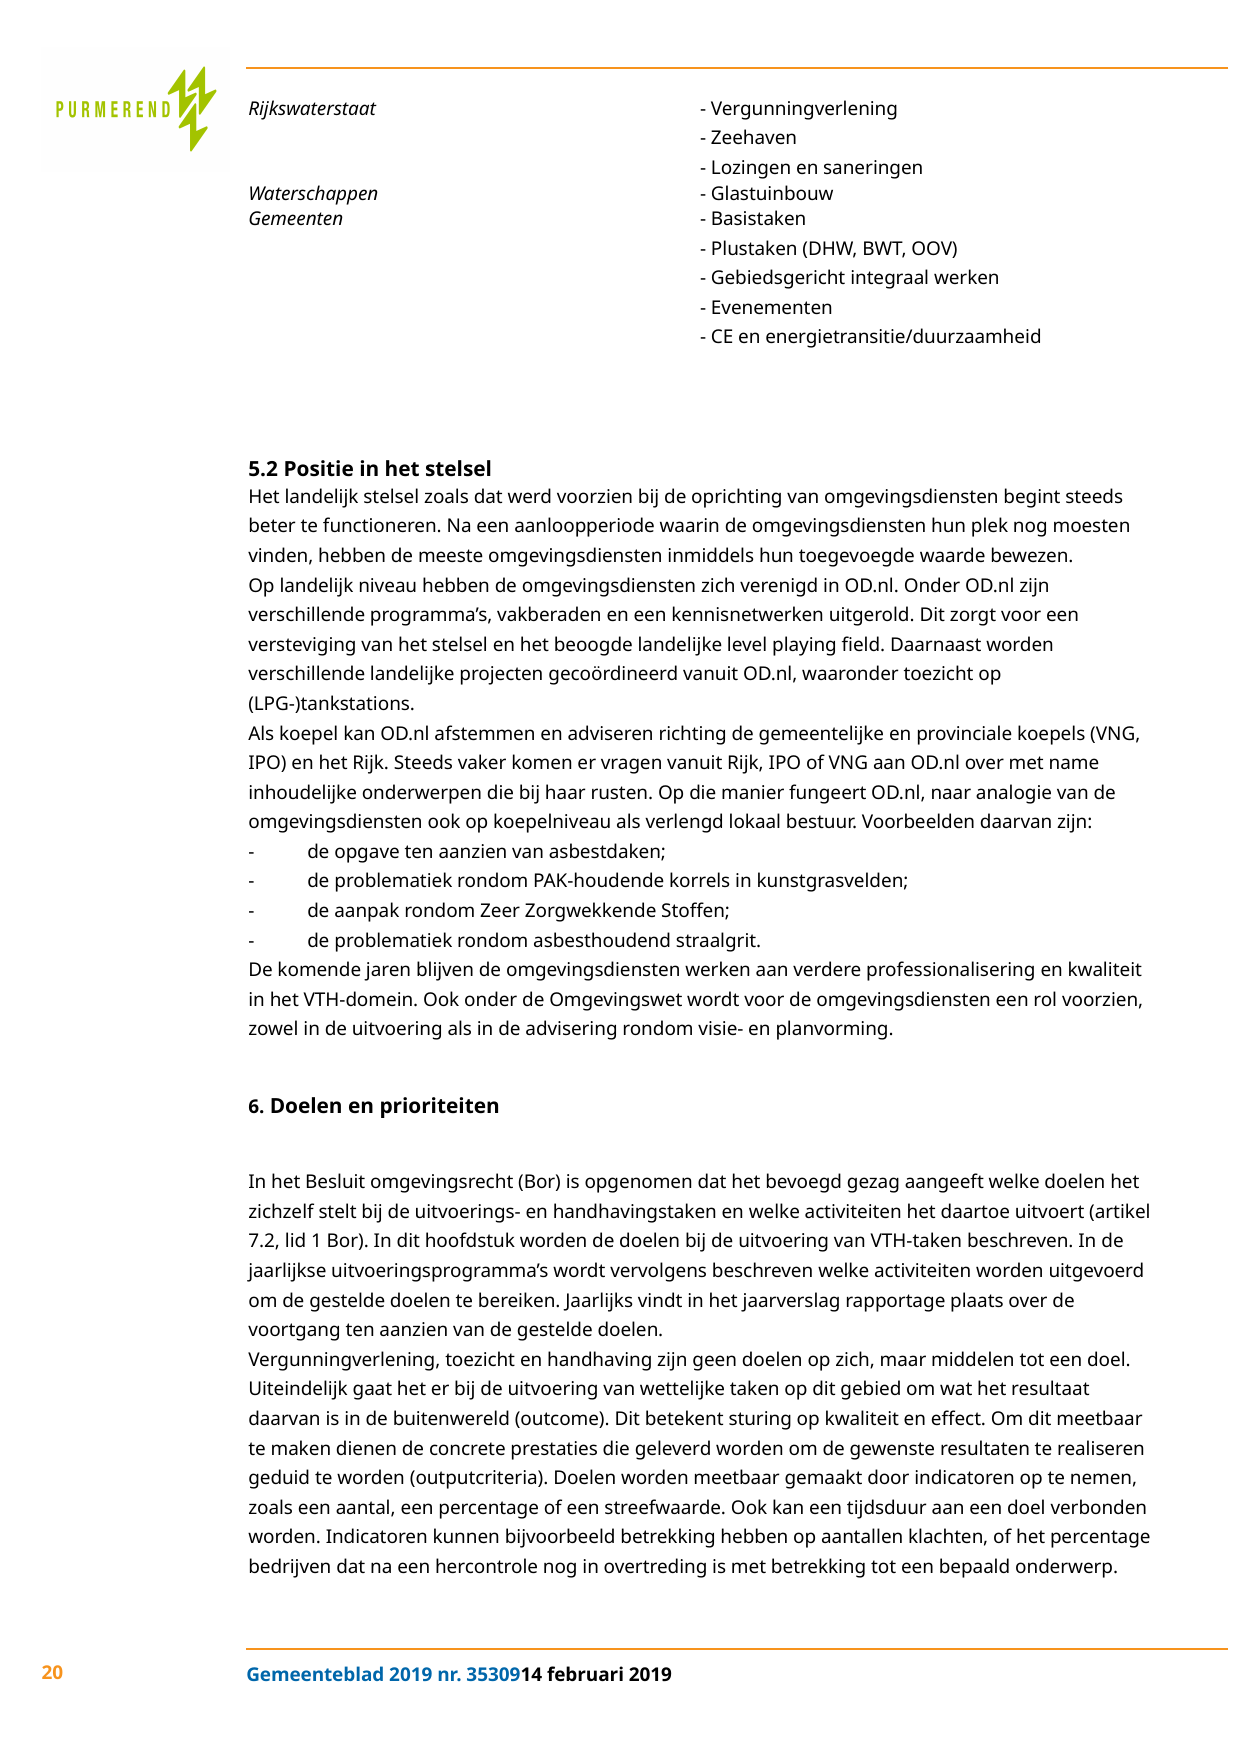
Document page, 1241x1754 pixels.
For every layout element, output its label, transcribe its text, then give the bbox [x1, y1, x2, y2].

table_cell - Basistaken - Plustaken (DHW, BWT, OOV) - Gebiedsgericht integraal werken - Evenementen - CE en energietransitie/duurzaamheid [700, 205, 1152, 349]
list de problematiek rondom PAK-houdende korrels in kunstgrasvelden; [248, 868, 1152, 893]
text Het landelijk stelsel zoals dat werd voorzien bij de oprichting van omgevingsdiensten begint steeds beter te functioneren. Na een aanloopperiode waarin de omgevingsdiensten hun plek nog moesten vinden, hebben de meeste omgevingsdiensten inmiddels hun toegevoegde waarde bewezen. [248, 483, 1152, 568]
table_cell - Glastuinbouw [700, 180, 1152, 205]
text 6. Doelen en prioriteiten [248, 1091, 1152, 1119]
text De komende jaren blijven de omgevingsdiensten werken aan verdere professionalisering en kwaliteit in het VTH-domein. Ook onder de Omgevingswet wordt voor de omgevingsdiensten een rol voorzien, zowel in de uitvoering als in de advisering rondom visie- en planvorming. [248, 956, 1152, 1041]
text 5.2 Positie in het stelsel [248, 454, 1152, 483]
picture [41, 47, 231, 172]
text In het Besluit omgevingsrecht (Bor) is opgenomen dat het bevoegd gezag aangeeft welke doelen het zichzelf stelt bij de uitvoerings- en handhavingstaken en welke activiteiten het daartoe uitvoert (artikel 7.2, lid 1 Bor). In dit hoofdstuk worden de doelen bij de uitvoering van VTH-taken beschreven. In de jaarlijkse uitvoeringsprogramma’s wordt vervolgens beschreven welke activiteiten worden uitgevoerd om de gestelde doelen te bereiken. Jaarlijks vindt in het jaarverslag rapportage plaats over de voortgang ten aanzien van de gestelde doelen. [248, 1168, 1152, 1342]
text Vergunningverlening, toezicht en handhaving zijn geen doelen op zich, maar middelen tot een doel. Uiteindelijk gaat het er bij de uitvoering van wettelijke taken op dit gebied om wat het resultaat daarvan is in de buitenwereld (outcome). Dit betekent sturing op kwaliteit en effect. Om dit meetbaar te maken dienen de concrete prestaties die geleverd worden om de gewenste resultaten te realiseren geduid te worden (outputcriteria). Doelen worden meetbaar gemaakt door indicatoren op te nemen, zoals een aantal, een percentage of een streefwaarde. Ook kan een tijdsduur aan een doel verbonden worden. Indicatoren kunnen bijvoorbeeld betrekking hebben op aantallen klachten, of het percentage bedrijven dat na een hercontrole nog in overtreding is met betrekking tot een bepaald onderwerp. [248, 1346, 1152, 1579]
text Op landelijk niveau hebben de omgevingsdiensten zich verenigd in OD.nl. Onder OD.nl zijn verschillende programma’s, vakberaden en een kennisnetwerken uitgerold. Dit zorgt voor een versteviging van het stelsel en het beoogde landelijke level playing field. Daarnaast worden verschillende landelijke projecten gecoördineerd vanuit OD.nl, waaronder toezicht op (LPG-)tankstations. [248, 572, 1152, 716]
text Als koepel kan OD.nl afstemmen en adviseren richting de gemeentelijke en provinciale koepels (VNG, IPO) en het Rijk. Steeds vaker komen er vragen vanuit Rijk, IPO of VNG aan OD.nl over met name inhoudelijke onderwerpen die bij haar rusten. Op die manier fungeert OD.nl, naar analogie van de omgevingsdiensten ook op koepelniveau als verlengd lokaal bestuur. Voorbeelden daarvan zijn: [248, 720, 1152, 834]
table_cell Gemeenten [248, 205, 700, 349]
list de problematiek rondom asbesthoudend straalgrit. [248, 927, 1152, 952]
table_cell Waterschappen [248, 180, 700, 205]
table_cell - Vergunningverlening - Zeehaven - Lozingen en saneringen [700, 95, 1152, 180]
list de aanpak rondom Zeer Zorgwekkende Stoffen; [248, 897, 1152, 923]
list de opgave ten aanzien van asbestdaken; [248, 838, 1152, 864]
table_cell Rijkswaterstaat [248, 95, 700, 180]
